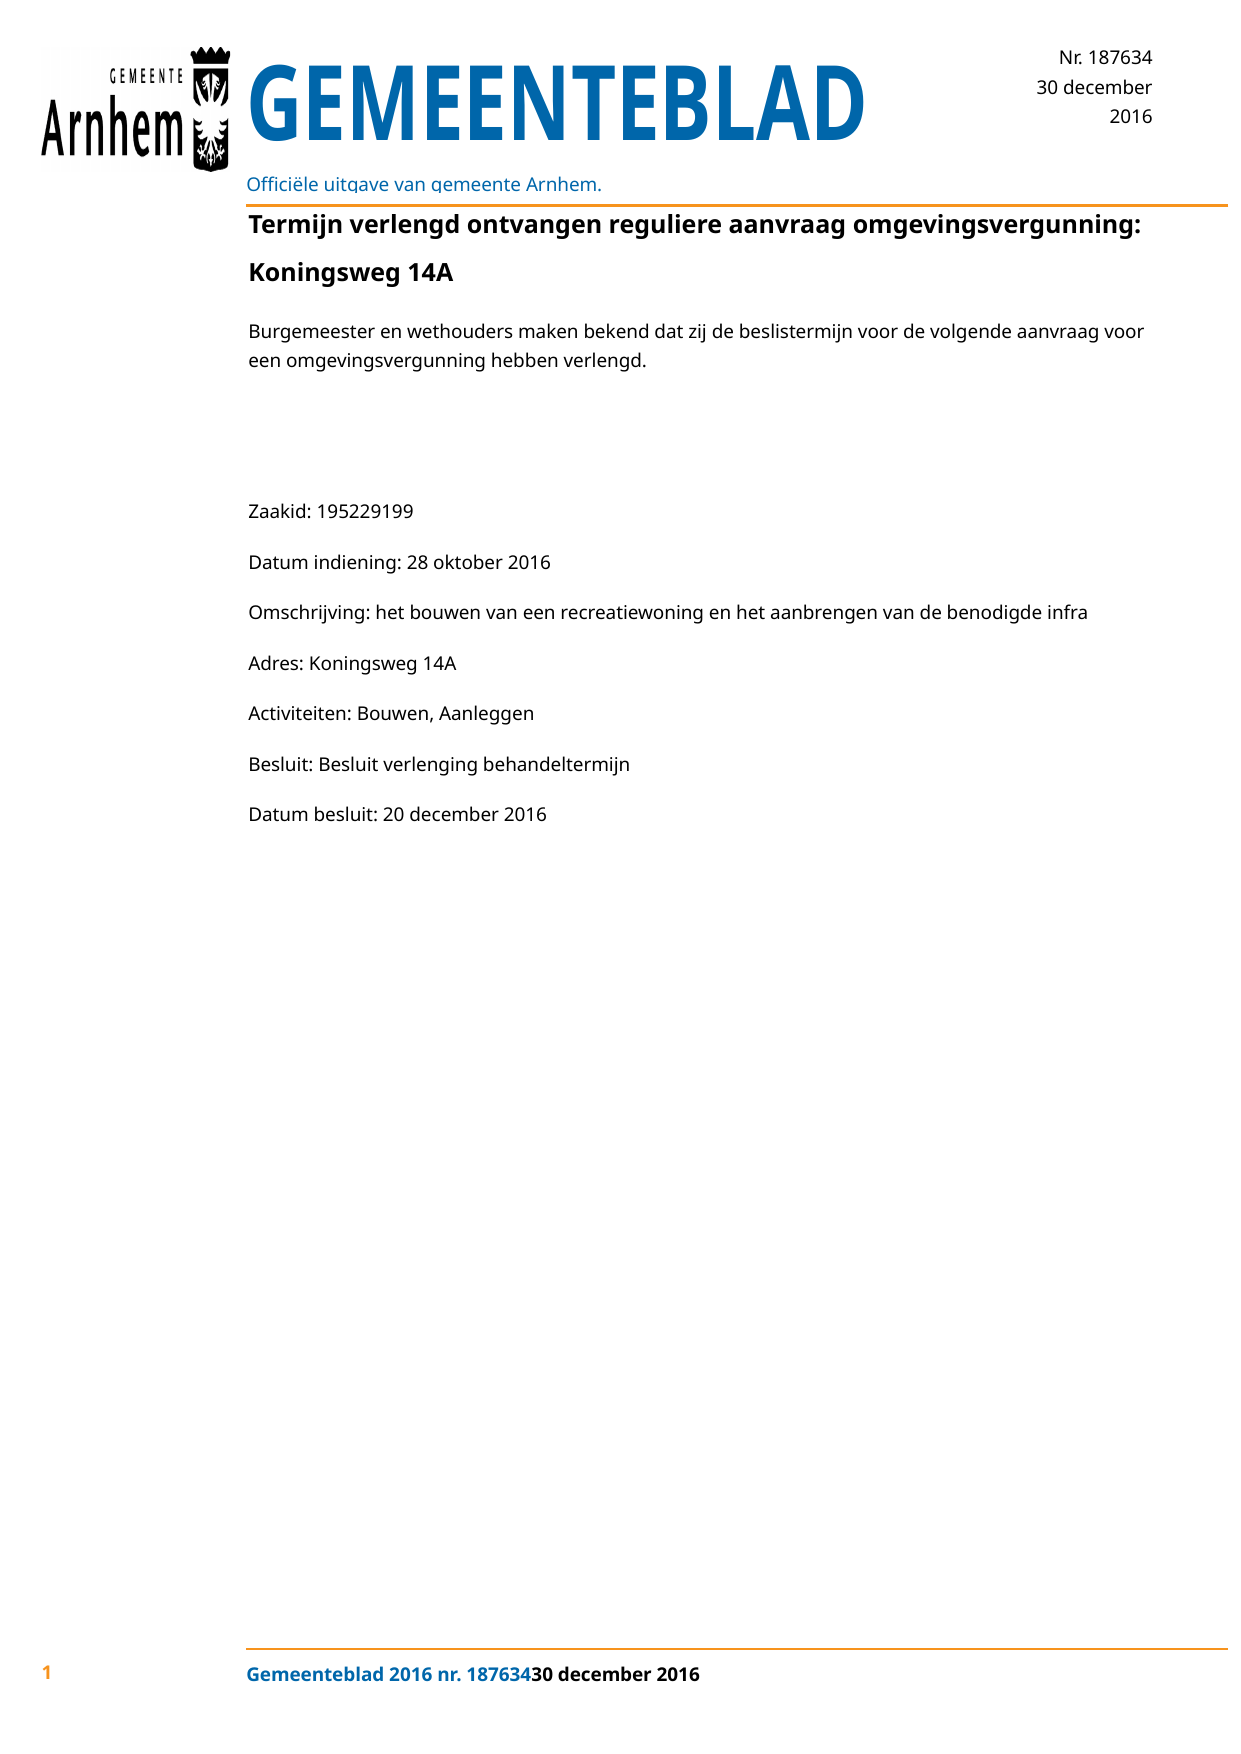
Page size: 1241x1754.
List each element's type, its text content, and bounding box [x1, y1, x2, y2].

text Datum besluit: 20 december 2016 [248, 801, 1152, 827]
text Adres: Koningsweg 14A [248, 650, 1152, 676]
text Termijn verlengd ontvangen reguliere aanvraag omgevingsvergunning: Koningsweg 14A [248, 207, 1152, 288]
text Besluit: Besluit verlenging behandeltermijn [248, 751, 1152, 777]
text Burgemeester en wethouders maken bekend dat zij de beslistermijn voor de volgende aanvraag voor een omgevingsvergunning hebben verlengd. [248, 318, 1152, 373]
text Datum indiening: 28 oktober 2016 [248, 549, 1152, 575]
text Activiteiten: Bouwen, Aanleggen [248, 700, 1152, 726]
text Zaakid: 195229199 [248, 499, 1152, 524]
picture [41, 47, 231, 172]
text Omschrijving: het bouwen van een recreatiewoning en het aanbrengen van de benodigde infra [248, 599, 1152, 625]
